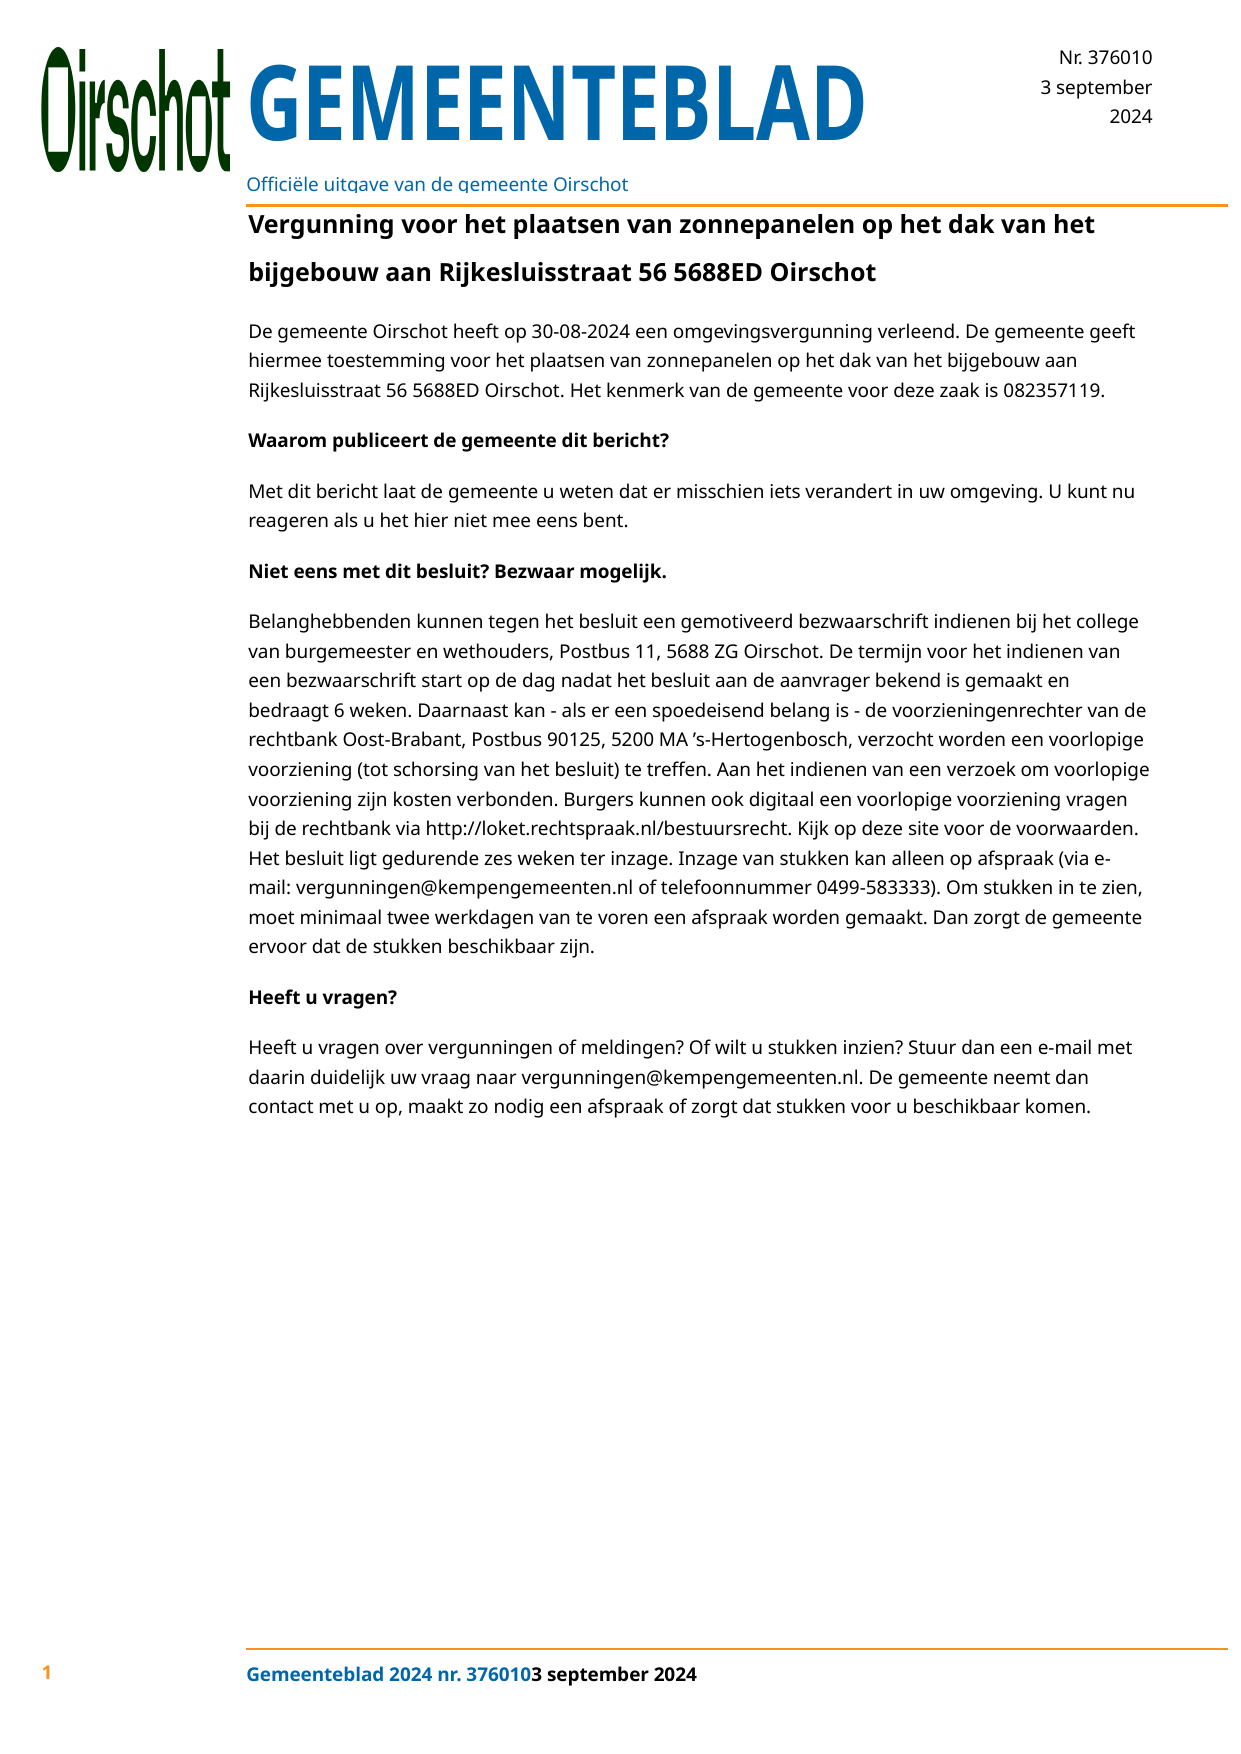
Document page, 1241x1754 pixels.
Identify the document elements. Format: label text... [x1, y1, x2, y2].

text Belanghebbenden kunnen tegen het besluit een gemotiveerd bezwaarschrift indienen bij het college van burgemeester en wethouders, Postbus 11, 5688 ZG Oirschot. De termijn voor het indienen van een bezwaarschrift start op de dag nadat het besluit aan de aanvrager bekend is gemaakt en bedraagt 6 weken. Daarnaast kan - als er een spoedeisend belang is - de voorzieningenrechter van de rechtbank Oost-Brabant, Postbus 90125, 5200 MA ’s-Hertogenbosch, verzocht worden een voorlopige voorziening (tot schorsing van het besluit) te treffen. Aan het indienen van een verzoek om voorlopige voorziening zijn kosten verbonden. Burgers kunnen ook digitaal een voorlopige voorziening vragen bij de rechtbank via http://loket.rechtspraak.nl/bestuursrecht. Kijk op deze site voor de voorwaarden. Het besluit ligt gedurende zes weken ter inzage. Inzage van stukken kan alleen op afspraak (via e-mail: vergunningen@kempengemeenten.nl of telefoonnummer 0499-583333). Om stukken in te zien, moet minimaal twee werkdagen van te voren een afspraak worden gemaakt. Dan zorgt de gemeente ervoor dat de stukken beschikbaar zijn. [248, 608, 1152, 959]
text De gemeente Oirschot heeft op 30-08-2024 een omgevingsvergunning verleend. De gemeente geeft hiermee toestemming voor het plaatsen van zonnepanelen op het dak van het bijgebouw aan Rijkesluisstraat 56 5688ED Oirschot. Het kenmerk van de gemeente voor deze zaak is 082357119. [248, 318, 1152, 403]
picture [41, 47, 231, 172]
text Heeft u vragen over vergunningen of meldingen? Of wilt u stukken inzien? Stuur dan een e-mail met daarin duidelijk uw vraag naar vergunningen@kempengemeenten.nl. De gemeente neemt dan contact met u op, maakt zo nodig een afspraak of zorgt dat stukken voor u beschikbaar komen. [248, 1034, 1152, 1119]
text Waarom publiceert de gemeente dit bericht? [248, 427, 1152, 453]
text Niet eens met dit besluit? Bezwaar mogelijk. [248, 558, 1152, 584]
text Heeft u vragen? [248, 984, 1152, 1010]
text Vergunning voor het plaatsen van zonnepanelen op het dak van het bijgebouw aan Rijkesluisstraat 56 5688ED Oirschot [248, 207, 1152, 288]
text Met dit bericht laat de gemeente u weten dat er misschien iets verandert in uw omgeving. U kunt nu reageren als u het hier niet mee eens bent. [248, 478, 1152, 533]
